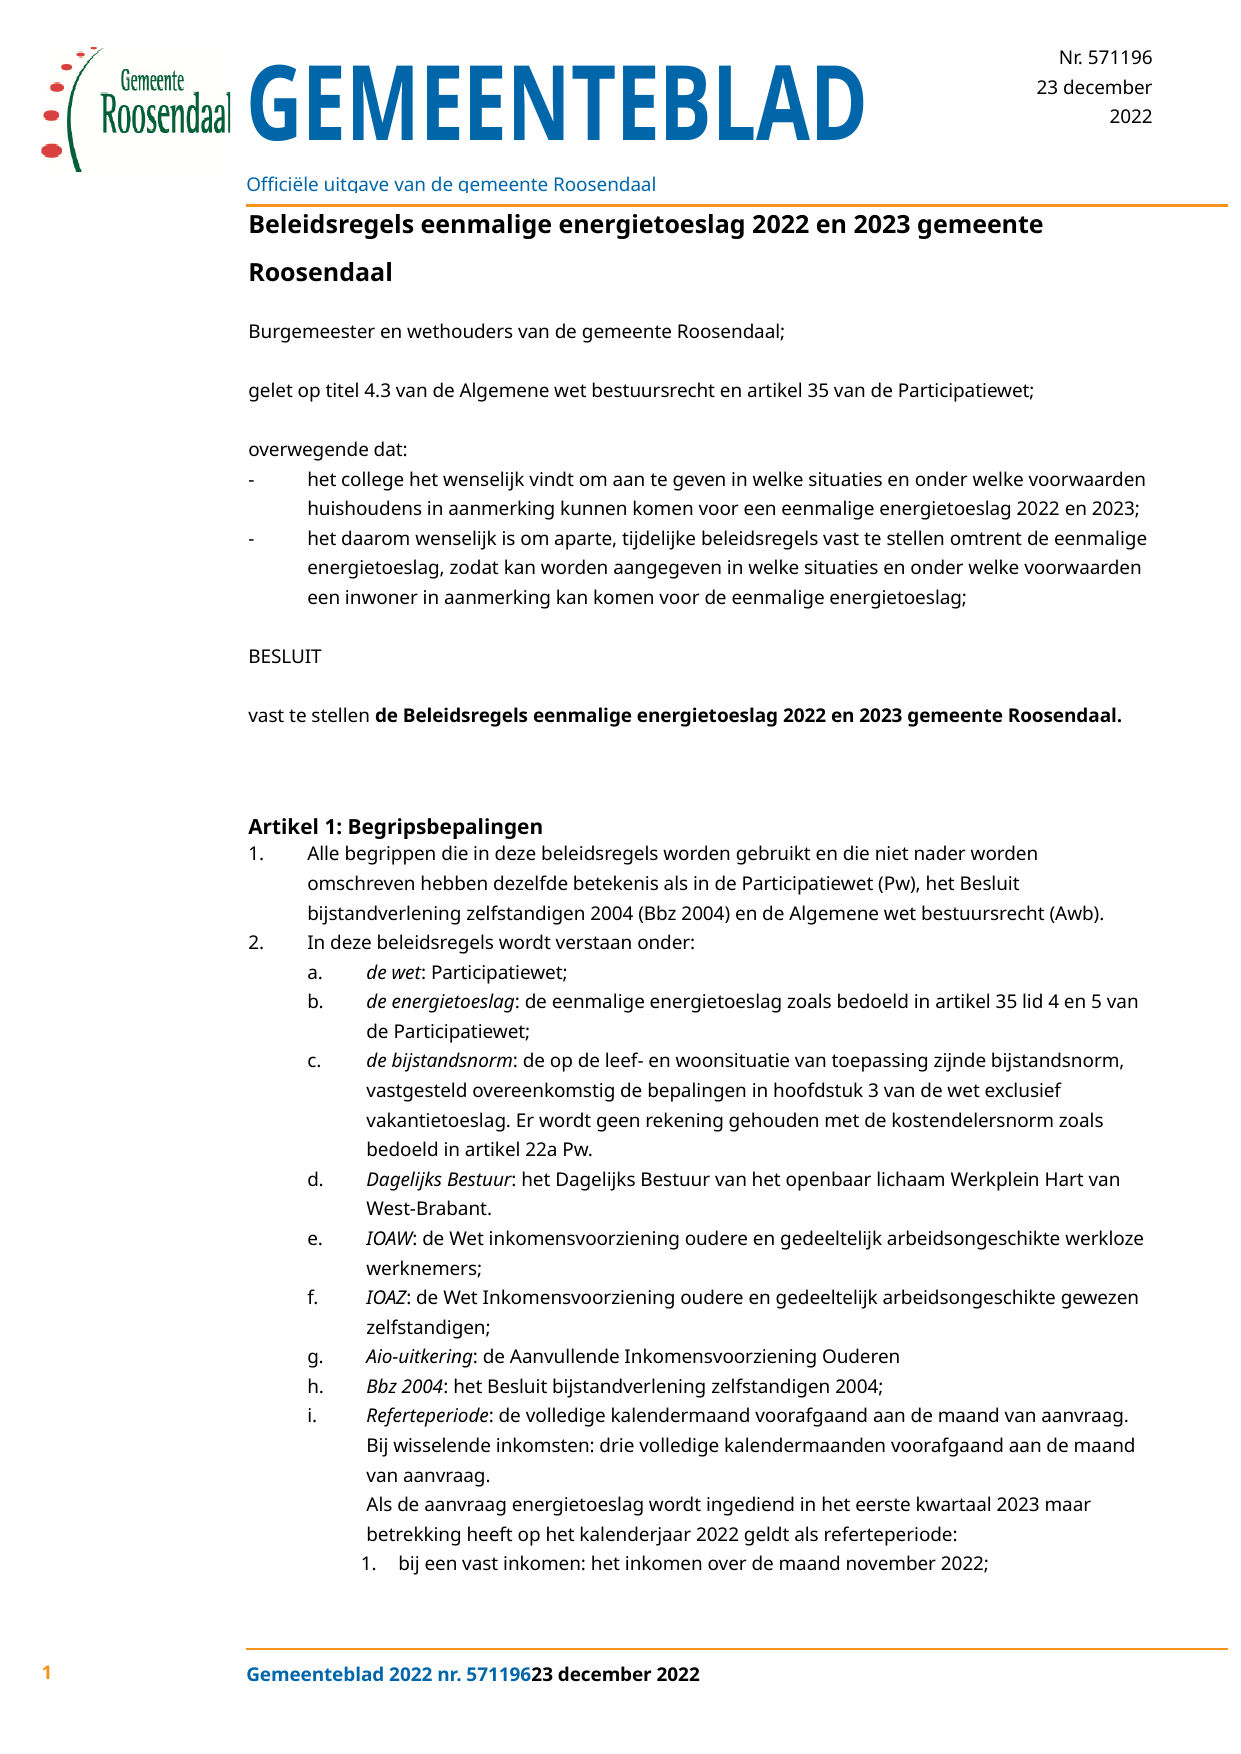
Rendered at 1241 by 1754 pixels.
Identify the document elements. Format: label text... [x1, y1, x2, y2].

picture [41, 47, 231, 172]
text Artikel 1: Begripsbepalingen [248, 812, 1152, 841]
list Bij wisselende inkomsten: drie volledige kalendermaanden voorafgaand aan de maand van aanvraag. [307, 1432, 1152, 1487]
list het college het wenselijk vindt om aan te geven in welke situaties en onder welke voorwaarden huishoudens in aanmerking kunnen komen voor een eenmalige energietoeslag 2022 en 2023; [248, 466, 1152, 521]
list IOAW: de Wet inkomensvoorziening oudere en gedeeltelijk arbeidsongeschikte werkloze werknemers; [307, 1225, 1152, 1280]
list Aio-uitkering: de Aanvullende Inkomensvoorziening Ouderen [307, 1343, 1152, 1369]
text overwegende dat: [248, 436, 1152, 462]
text BESLUIT [248, 643, 1152, 669]
text gelet op titel 4.3 van de Algemene wet bestuursrecht en artikel 35 van de Participatiewet; [248, 377, 1152, 403]
text Beleidsregels eenmalige energietoeslag 2022 en 2023 gemeente Roosendaal [248, 207, 1152, 288]
list Referteperiode: de volledige kalendermaand voorafgaand aan de maand van aanvraag. [307, 1403, 1152, 1428]
list de energietoeslag: de eenmalige energietoeslag zoals bedoeld in artikel 35 lid 4 en 5 van de Participatiewet; [307, 988, 1152, 1044]
list IOAZ: de Wet Inkomensvoorziening oudere en gedeeltelijk arbeidsongeschikte gewezen zelfstandigen; [307, 1284, 1152, 1339]
text Burgemeester en wethouders van de gemeente Roosendaal; [248, 318, 1152, 344]
text vast te stellen de Beleidsregels eenmalige energietoeslag 2022 en 2023 gemeente Roosendaal. [248, 702, 1152, 728]
list de wet: Participatiewet; [307, 959, 1152, 984]
list bij een vast inkomen: het inkomen over de maand november 2022; [361, 1551, 1152, 1576]
list Dagelijks Bestuur: het Dagelijks Bestuur van het openbaar lichaam Werkplein Hart van West-Brabant. [307, 1166, 1152, 1221]
list Bbz 2004: het Besluit bijstandverlening zelfstandigen 2004; [307, 1373, 1152, 1399]
list Alle begrippen die in deze beleidsregels worden gebruikt en die niet nader worden omschreven hebben dezelfde betekenis als in de Participatiewet (Pw), het Besluit bijstandverlening zelfstandigen 2004 (Bbz 2004) en de Algemene wet bestuursrecht (Awb). [248, 841, 1152, 925]
list de bijstandsnorm: de op de leef- en woonsituatie van toepassing zijnde bijstandsnorm, vastgesteld overeenkomstig de bepalingen in hoofdstuk 3 van de wet exclusief vakantietoeslag. Er wordt geen rekening gehouden met de kostendelersnorm zoals bedoeld in artikel 22a Pw. [307, 1048, 1152, 1162]
list In deze beleidsregels wordt verstaan onder: [248, 929, 1152, 955]
list het daarom wenselijk is om aparte, tijdelijke beleidsregels vast te stellen omtrent de eenmalige energietoeslag, zodat kan worden aangegeven in welke situaties en onder welke voorwaarden een inwoner in aanmerking kan komen voor de eenmalige energietoeslag; [248, 525, 1152, 610]
list Als de aanvraag energietoeslag wordt ingediend in het eerste kwartaal 2023 maar betrekking heeft op het kalenderjaar 2022 geldt als referteperiode: [307, 1491, 1152, 1547]
